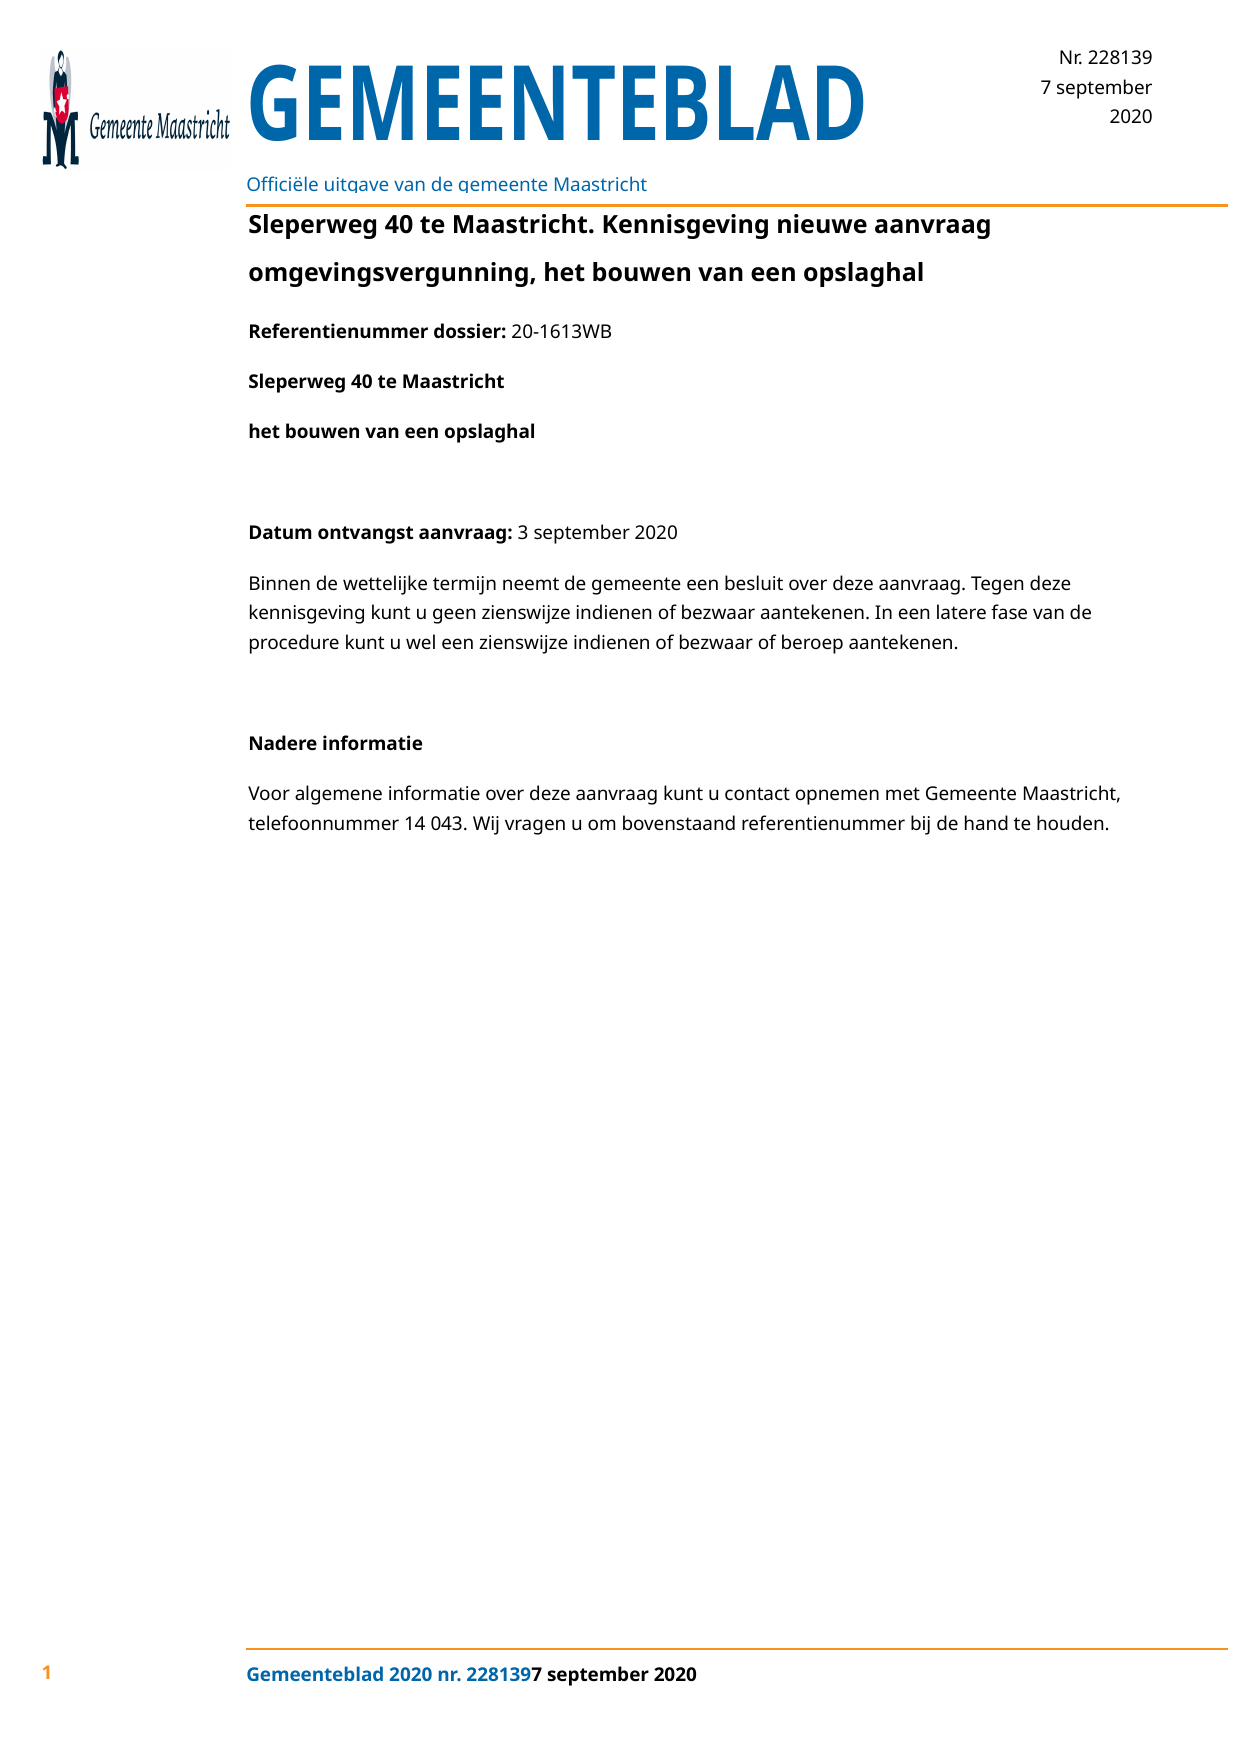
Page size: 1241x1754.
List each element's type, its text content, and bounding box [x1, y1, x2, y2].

picture [41, 47, 231, 172]
text Binnen de wettelijke termijn neemt de gemeente een besluit over deze aanvraag. Tegen deze kennisgeving kunt u geen zienswijze indienen of bezwaar aantekenen. In een latere fase van de procedure kunt u wel een zienswijze indienen of bezwaar of beroep aantekenen. [248, 570, 1152, 655]
text Voor algemene informatie over deze aanvraag kunt u contact opnemen met Gemeente Maastricht, telefoonnummer 14 043. Wij vragen u om bovenstaand referentienummer bij de hand te houden. [248, 780, 1152, 836]
text Sleperweg 40 te Maastricht. Kennisgeving nieuwe aanvraag omgevingsvergunning, het bouwen van een opslaghal [248, 207, 1152, 288]
text Datum ontvangst aanvraag: 3 september 2020 [248, 519, 1152, 545]
text Nadere informatie [248, 730, 1152, 756]
text Referentienummer dossier: 20-1613WB [248, 318, 1152, 344]
text Sleperweg 40 te Maastricht [248, 368, 1152, 394]
text het bouwen van een opslaghal [248, 419, 1152, 444]
